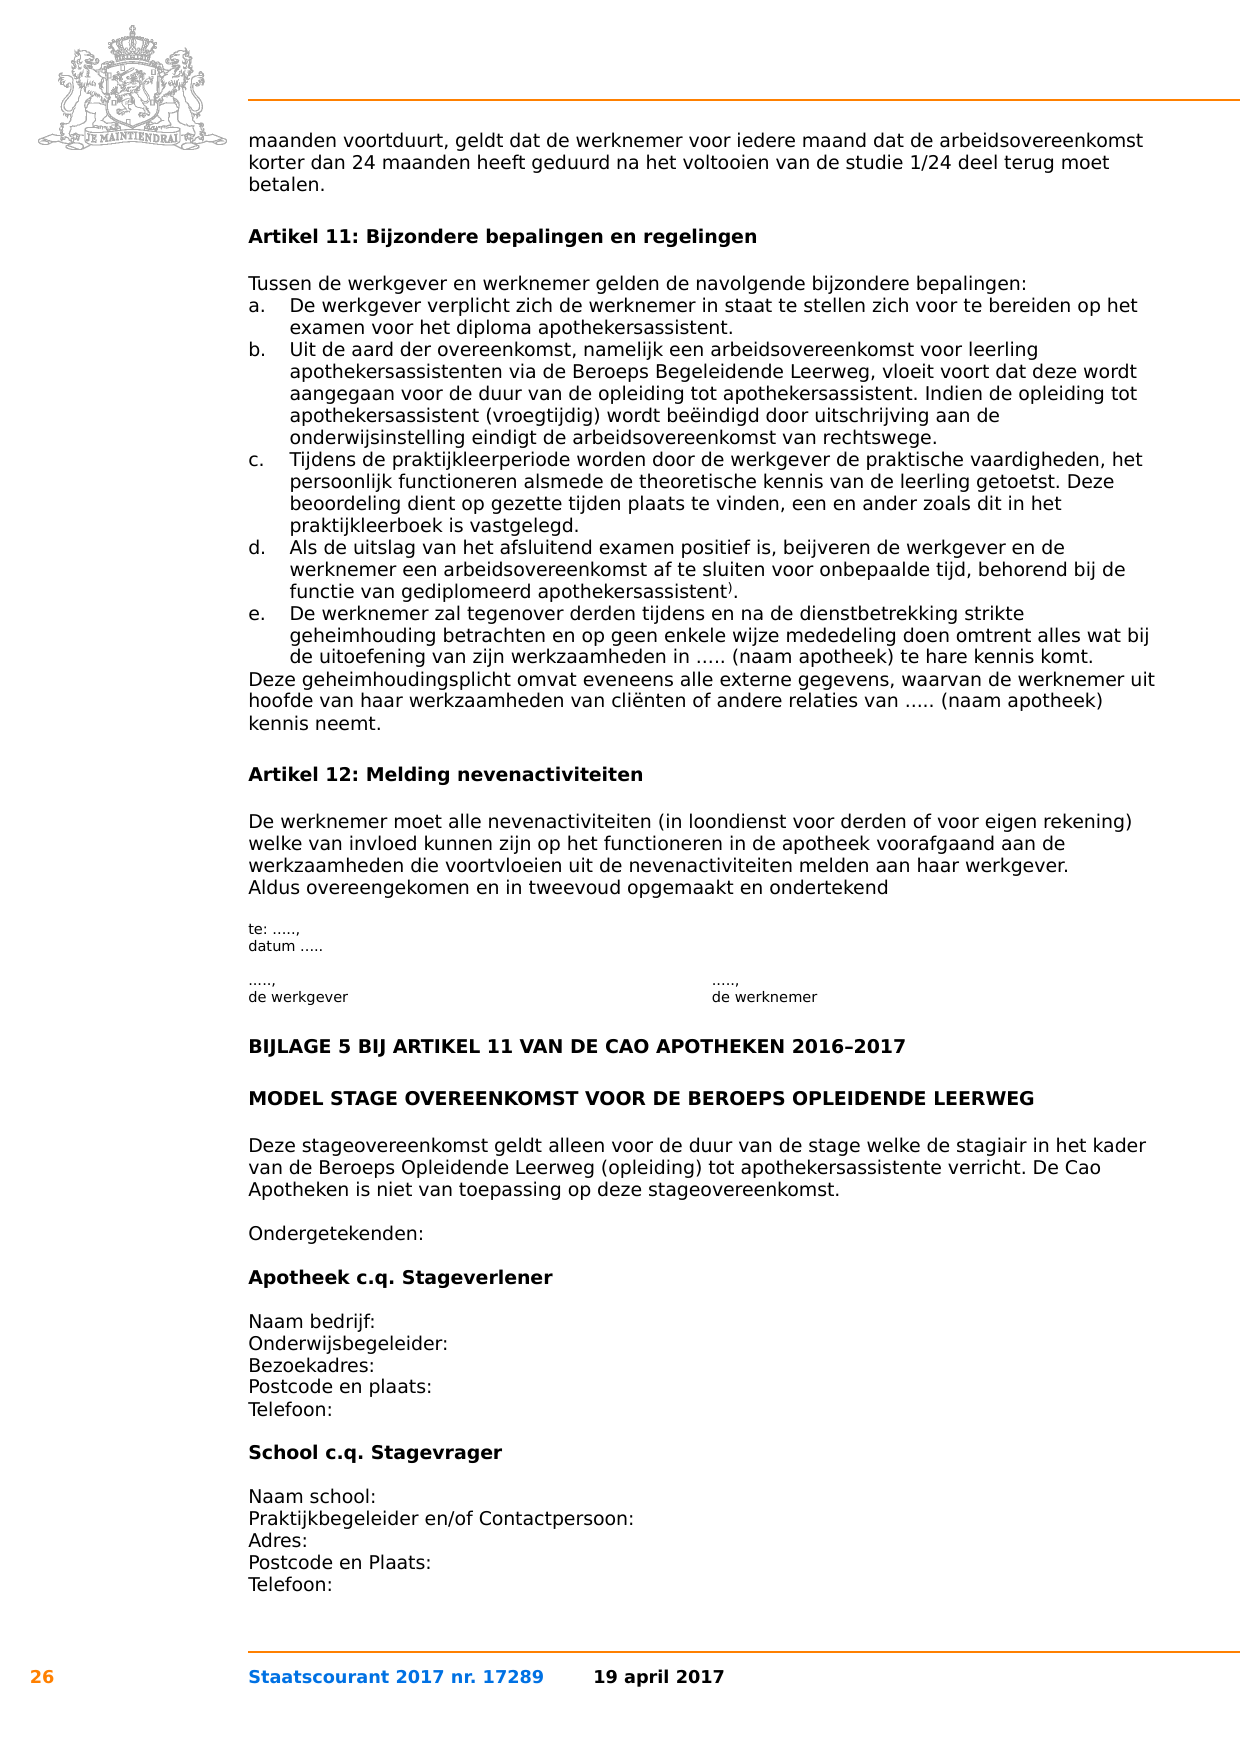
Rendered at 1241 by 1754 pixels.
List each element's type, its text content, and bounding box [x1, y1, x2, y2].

table_cell de werknemer [706, 989, 1163, 1006]
text Postcode en plaats: [248, 1376, 1163, 1398]
text Deze stageovereenkomst geldt alleen voor de duur van de stage welke de stagiair in het kader van de Beroeps Opleidende Leerweg (opleiding) tot apothekersassistente verricht. De Cao Apotheken is niet van toepassing op deze stageovereenkomst. [248, 1135, 1163, 1201]
subtitle BIJLAGE 5 BIJ ARTIKEL 11 VAN DE CAO APOTHEKEN 2016–2017 [248, 1036, 1163, 1058]
subtitle Artikel 11: Bijzondere bepalingen en regelingen [248, 226, 1163, 248]
table_header [706, 921, 1163, 955]
picture [38, 25, 227, 150]
text Praktijkbegeleider en/of Contactpersoon: [248, 1508, 1163, 1530]
text Telefoon: [248, 1398, 1163, 1420]
text Telefoon: [248, 1574, 1163, 1596]
subtitle Artikel 12: Melding nevenactiviteiten [248, 764, 1163, 786]
text Naam bedrijf: [248, 1311, 1163, 1332]
text Aldus overeengekomen en in tweevoud opgemaakt en ondertekend [248, 877, 1163, 899]
text b. Uit de aard der overeenkomst, namelijk een arbeidsovereenkomst voor leerling apothekersassistenten via de Beroeps Begeleidende Leerweg, vloeit voort dat deze wordt aangegaan voor de duur van de opleiding tot apothekersassistent. Indien de opleiding tot apothekersassistent (vroegtijdig) wordt beëindigd door uitschrijving aan de onderwijsinstelling eindigt de arbeidsovereenkomst van rechtswege. [248, 339, 1163, 449]
text a. De werkgever verplicht zich de werknemer in staat te stellen zich voor te bereiden op het examen voor het diploma apothekersassistent. [248, 295, 1163, 339]
text Naam school: [248, 1486, 1163, 1508]
table_cell ....., [248, 972, 706, 989]
table_header te: ....., datum ..... [248, 921, 706, 955]
text d. Als de uitslag van het afsluitend examen positief is, beijveren de werkgever en de werknemer een arbeidsovereenkomst af te sluiten voor onbepaalde tijd, behorend bij de functie van gediplomeerd apothekersassistent). [248, 537, 1163, 602]
text Postcode en Plaats: [248, 1552, 1163, 1574]
text Adres: [248, 1530, 1163, 1552]
text Bezoekadres: [248, 1354, 1163, 1376]
text Deze geheimhoudingsplicht omvat eveneens alle externe gegevens, waarvan de werknemer uit hoofde van haar werkzaamheden van cliënten of andere relaties van ..... (naam apotheek) kennis neemt. [248, 668, 1163, 734]
text Onderwijsbegeleider: [248, 1332, 1163, 1354]
text De werknemer moet alle nevenactiviteiten (in loondienst voor derden of voor eigen rekening) welke van invloed kunnen zijn op het functioneren in de apotheek voorafgaand aan de werkzaamheden die voortvloeien uit de nevenactiviteiten melden aan haar werkgever. [248, 811, 1163, 877]
table_cell de werkgever [248, 989, 706, 1006]
text Apotheek c.q. Stageverlener [248, 1267, 1163, 1289]
table_cell [248, 955, 706, 972]
text Tussen de werkgever en werknemer gelden de navolgende bijzondere bepalingen: [248, 273, 1163, 295]
subtitle MODEL STAGE OVEREENKOMST VOOR DE BEROEPS OPLEIDENDE LEERWEG [248, 1088, 1163, 1110]
table_cell ....., [706, 972, 1163, 989]
text e. De werknemer zal tegenover derden tijdens en na de dienstbetrekking strikte geheimhouding betrachten en op geen enkele wijze mededeling doen omtrent alles wat bij de uitoefening van zijn werkzaamheden in ..... (naam apotheek) te hare kennis komt. [248, 602, 1163, 668]
table_cell [706, 955, 1163, 972]
text c. Tijdens de praktijkleerperiode worden door de werkgever de praktische vaardigheden, het persoonlijk functioneren alsmede de theoretische kennis van de leerling getoetst. Deze beoordeling dient op gezette tijden plaats te vinden, een en ander zoals dit in het praktijkleerboek is vastgelegd. [248, 449, 1163, 537]
text Ondergetekenden: [248, 1223, 1163, 1245]
text maanden voortduurt, geldt dat de werknemer voor iedere maand dat de arbeidsovereenkomst korter dan 24 maanden heeft geduurd na het voltooien van de studie 1/24 deel terug moet betalen. [248, 130, 1163, 196]
text School c.q. Stagevrager [248, 1442, 1163, 1464]
